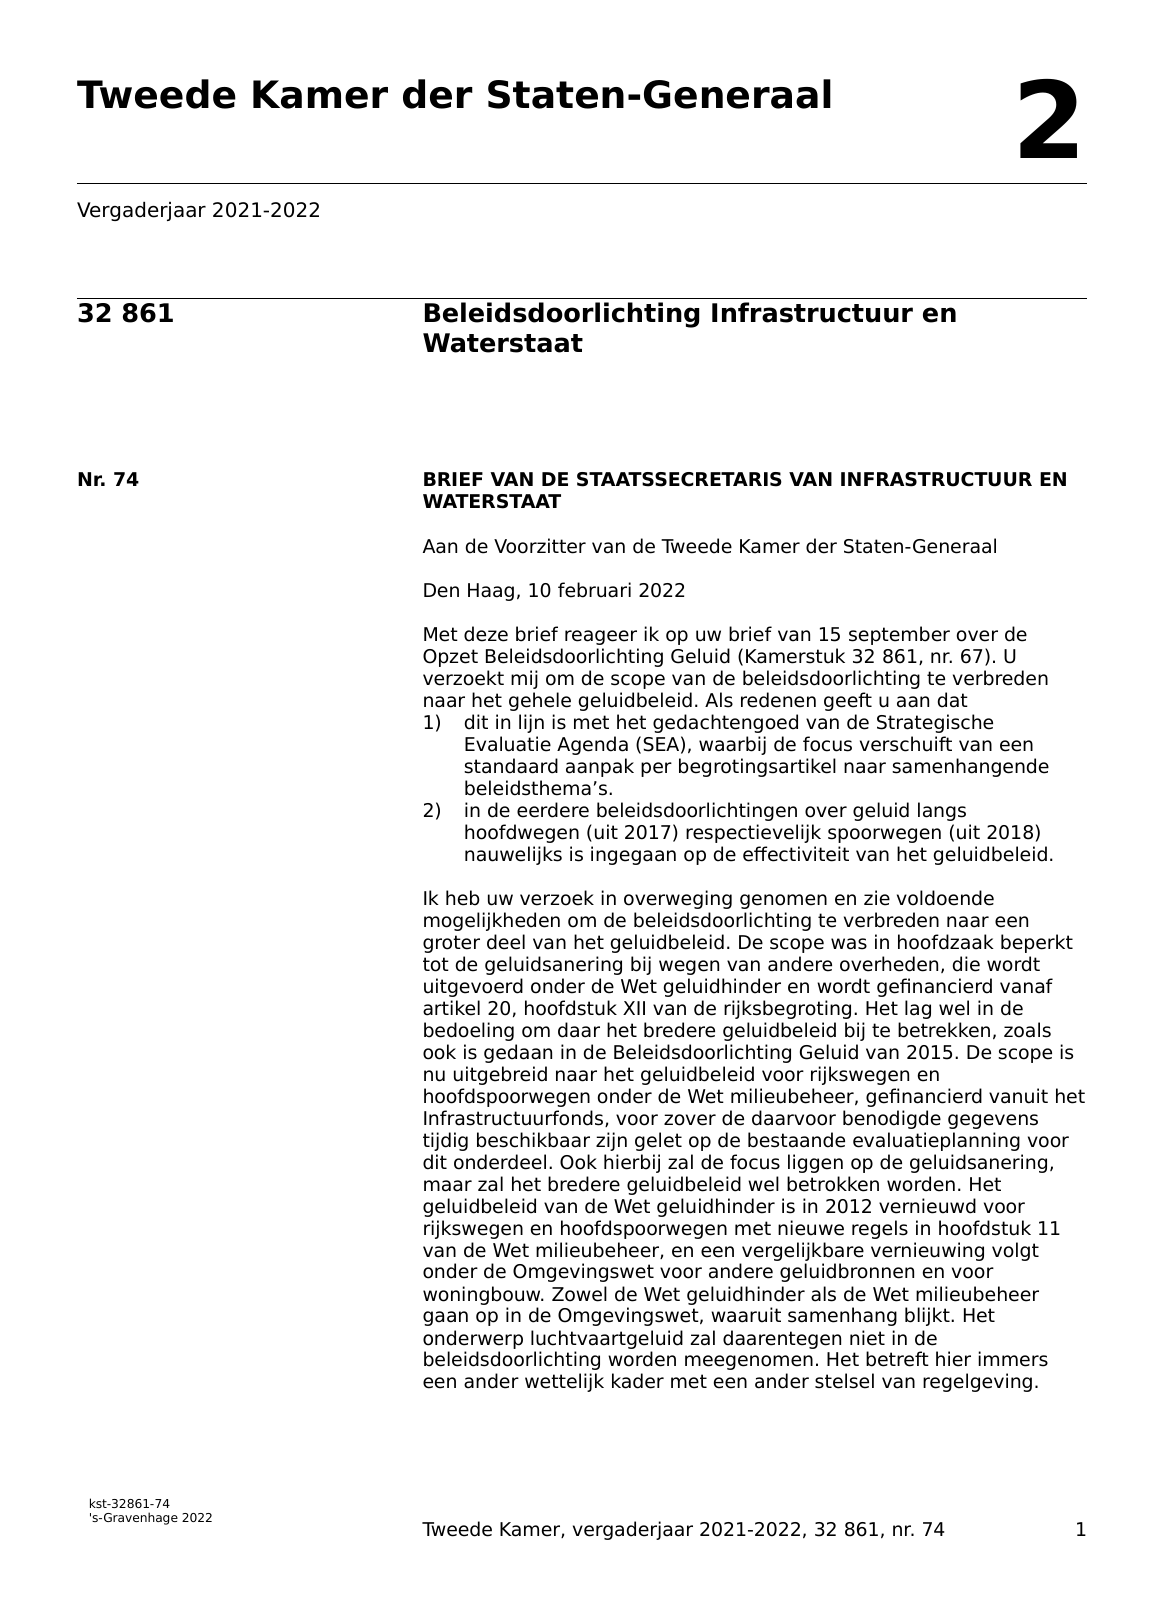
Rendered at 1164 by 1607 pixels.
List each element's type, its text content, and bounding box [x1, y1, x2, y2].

table_cell Vergaderjaar 2021-2022 [77, 184, 1087, 298]
subtitle 32 861 Beleidsdoorlichting Infrastructuur en Waterstaat [77, 299, 1087, 358]
text Ik heb uw verzoek in overweging genomen en zie voldoende mogelijkheden om de beleidsdoorlichting te verbreden naar een groter deel van het geluidbeleid. De scope was in hoofdzaak beperkt tot de geluidsanering bij wegen van andere overheden, die wordt uitgevoerd onder de Wet geluidhinder en wordt gefinancierd vanaf artikel 20, hoofdstuk XII van de rijksbegroting. Het lag wel in de bedoeling om daar het bredere geluidbeleid bij te betrekken, zoals ook is gedaan in de Beleidsdoorlichting Geluid van 2015. De scope is nu uitgebreid naar het geluidbeleid voor rijkswegen en hoofdspoorwegen onder de Wet milieubeheer, gefinancierd vanuit het Infrastructuurfonds, voor zover de daarvoor benodigde gegevens tijdig beschikbaar zijn gelet op de bestaande evaluatieplanning voor dit onderdeel. Ook hierbij zal de focus liggen op de geluidsanering, maar zal het bredere geluidbeleid wel betrokken worden. Het geluidbeleid van de Wet geluidhinder is in 2012 vernieuwd voor rijkswegen en hoofdspoorwegen met nieuwe regels in hoofdstuk 11 van de Wet milieubeheer, en een vergelijkbare vernieuwing volgt onder de Omgevingswet voor andere geluidbronnen en voor woningbouw. Zowel de Wet geluidhinder als de Wet milieubeheer gaan op in de Omgevingswet, waaruit samenhang blijkt. Het onderwerp luchtvaartgeluid zal daarentegen niet in de beleidsdoorlichting worden meegenomen. Het betreft hier immers een ander wettelijk kader met een ander stelsel van regelgeving. [422, 888, 1087, 1393]
text kst-32861-74 [88, 1497, 323, 1511]
text Den Haag, 10 februari 2022 [422, 580, 1087, 602]
table_header Tweede Kamer der Staten-Generaal [77, 59, 886, 183]
text 1) dit in lijn is met het gedachtengoed van de Strategische Evaluatie Agenda (SEA), waarbij de focus verschuift van een standaard aanpak per begrotingsartikel naar samenhangende beleidsthema’s. [422, 712, 1087, 800]
text Met deze brief reageer ik op uw brief van 15 september over de Opzet Beleidsdoorlichting Geluid (Kamerstuk 32 861, nr. 67). U verzoekt mij om de scope van de beleidsdoorlichting te verbreden naar het gehele geluidbeleid. Als redenen geeft u aan dat [422, 624, 1087, 712]
table_header 2 [886, 59, 1087, 183]
subtitle Nr. 74 BRIEF VAN DE STAATSSECRETARIS VAN INFRASTRUCTUUR EN WATERSTAAT [77, 469, 1087, 513]
text Aan de Voorzitter van de Tweede Kamer der Staten-Generaal [422, 536, 1087, 557]
text 2) in de eerdere beleidsdoorlichtingen over geluid langs hoofdwegen (uit 2017) respectievelijk spoorwegen (uit 2018) nauwelijks is ingegaan op de effectiviteit van het geluidbeleid. [422, 800, 1087, 866]
text 's-Gravenhage 2022 [88, 1511, 323, 1525]
